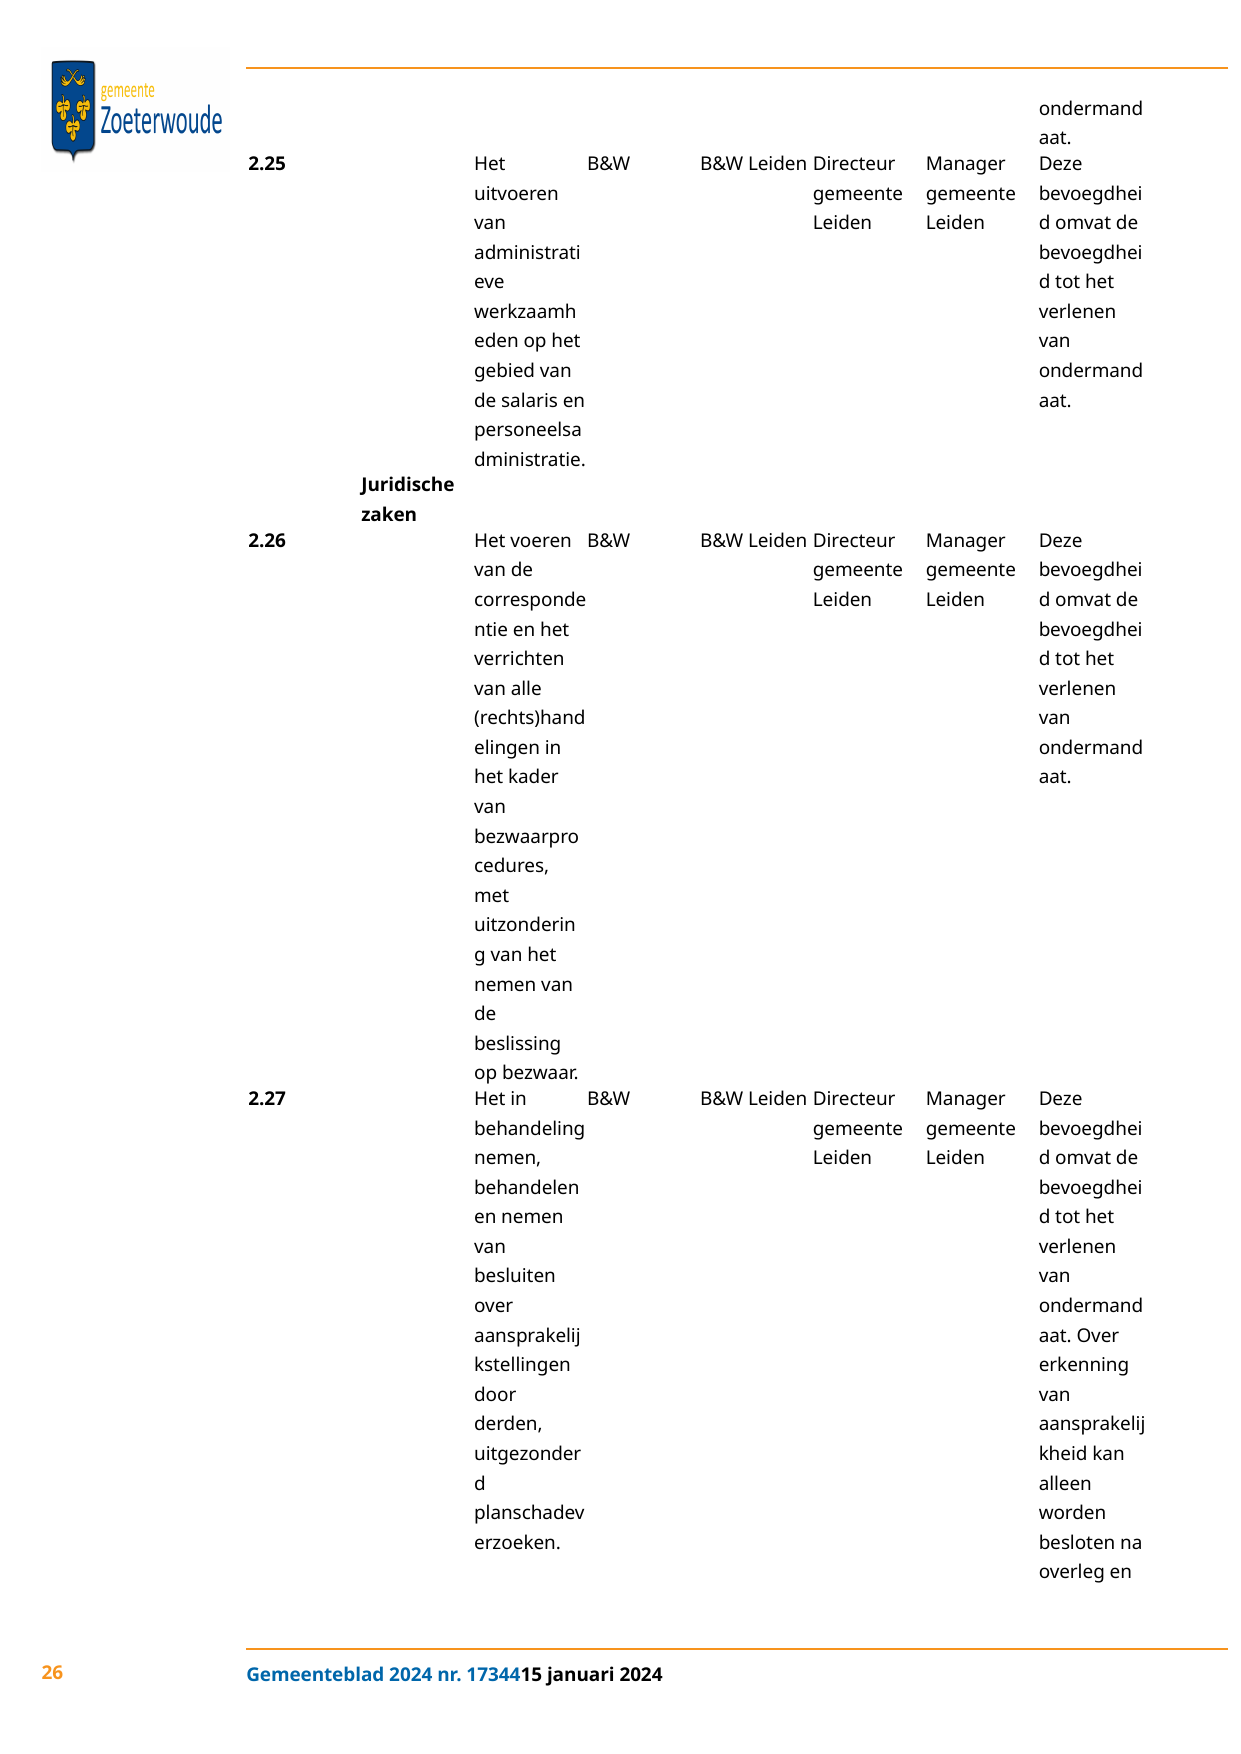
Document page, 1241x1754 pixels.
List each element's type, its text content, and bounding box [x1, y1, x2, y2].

table_cell Het uitvoeren van administratieve werkzaamheden op het gebied van de salaris en personeelsadministratie. [474, 150, 587, 472]
table_cell [361, 1085, 474, 1584]
table_cell [587, 472, 700, 527]
table_cell Deze bevoegdheid omvat de bevoegdheid tot het verlenen van ondermandaat. [1039, 150, 1152, 472]
table_cell Manager gemeente Leiden [926, 1085, 1038, 1584]
table_cell [700, 95, 813, 150]
table_cell B&W [587, 150, 700, 472]
table_cell B&W Leiden [700, 150, 813, 472]
table_cell [1039, 472, 1152, 527]
table_cell ondermandaat. [1039, 95, 1152, 150]
table_cell 2.26 [248, 527, 361, 1085]
table_cell [926, 95, 1038, 150]
table_cell [361, 95, 474, 150]
table_cell [474, 95, 587, 150]
table_cell Juridische zaken [361, 472, 474, 527]
table_cell Deze bevoegdheid omvat de bevoegdheid tot het verlenen van ondermandaat. [1039, 527, 1152, 1085]
table_cell [926, 472, 1038, 527]
table_cell Deze bevoegdheid omvat de bevoegdheid tot het verlenen van ondermandaat. Over erkenning van aansprakelijkheid kan alleen worden besloten na overleg en [1039, 1085, 1152, 1584]
table_cell B&W [587, 527, 700, 1085]
table_cell Directeur gemeente Leiden [813, 1085, 926, 1584]
table_cell [813, 95, 926, 150]
table_cell B&W Leiden [700, 527, 813, 1085]
table_cell [813, 472, 926, 527]
table_cell Manager gemeente Leiden [926, 150, 1038, 472]
table_cell [587, 95, 700, 150]
table_cell Directeur gemeente Leiden [813, 527, 926, 1085]
table_cell [361, 527, 474, 1085]
table_cell [248, 472, 361, 527]
table_cell Manager gemeente Leiden [926, 527, 1038, 1085]
table_cell 2.25 [248, 150, 361, 472]
table_cell B&W Leiden [700, 1085, 813, 1584]
table_cell Het in behandeling nemen, behandelen en nemen van besluiten over aansprakelijkstellingen door derden, uitgezonderd planschadeverzoeken. [474, 1085, 587, 1584]
table_cell Het voeren van de correspondentie en het verrichten van alle (rechts)handelingen in het kader van bezwaarprocedures, met uitzondering van het nemen van de beslissing op bezwaar. [474, 527, 587, 1085]
picture [41, 47, 231, 172]
table_cell B&W [587, 1085, 700, 1584]
table_cell [248, 95, 361, 150]
table_cell [361, 150, 474, 472]
table_cell [474, 472, 587, 527]
table_cell Directeur gemeente Leiden [813, 150, 926, 472]
table_cell [700, 472, 813, 527]
table_cell 2.27 [248, 1085, 361, 1584]
